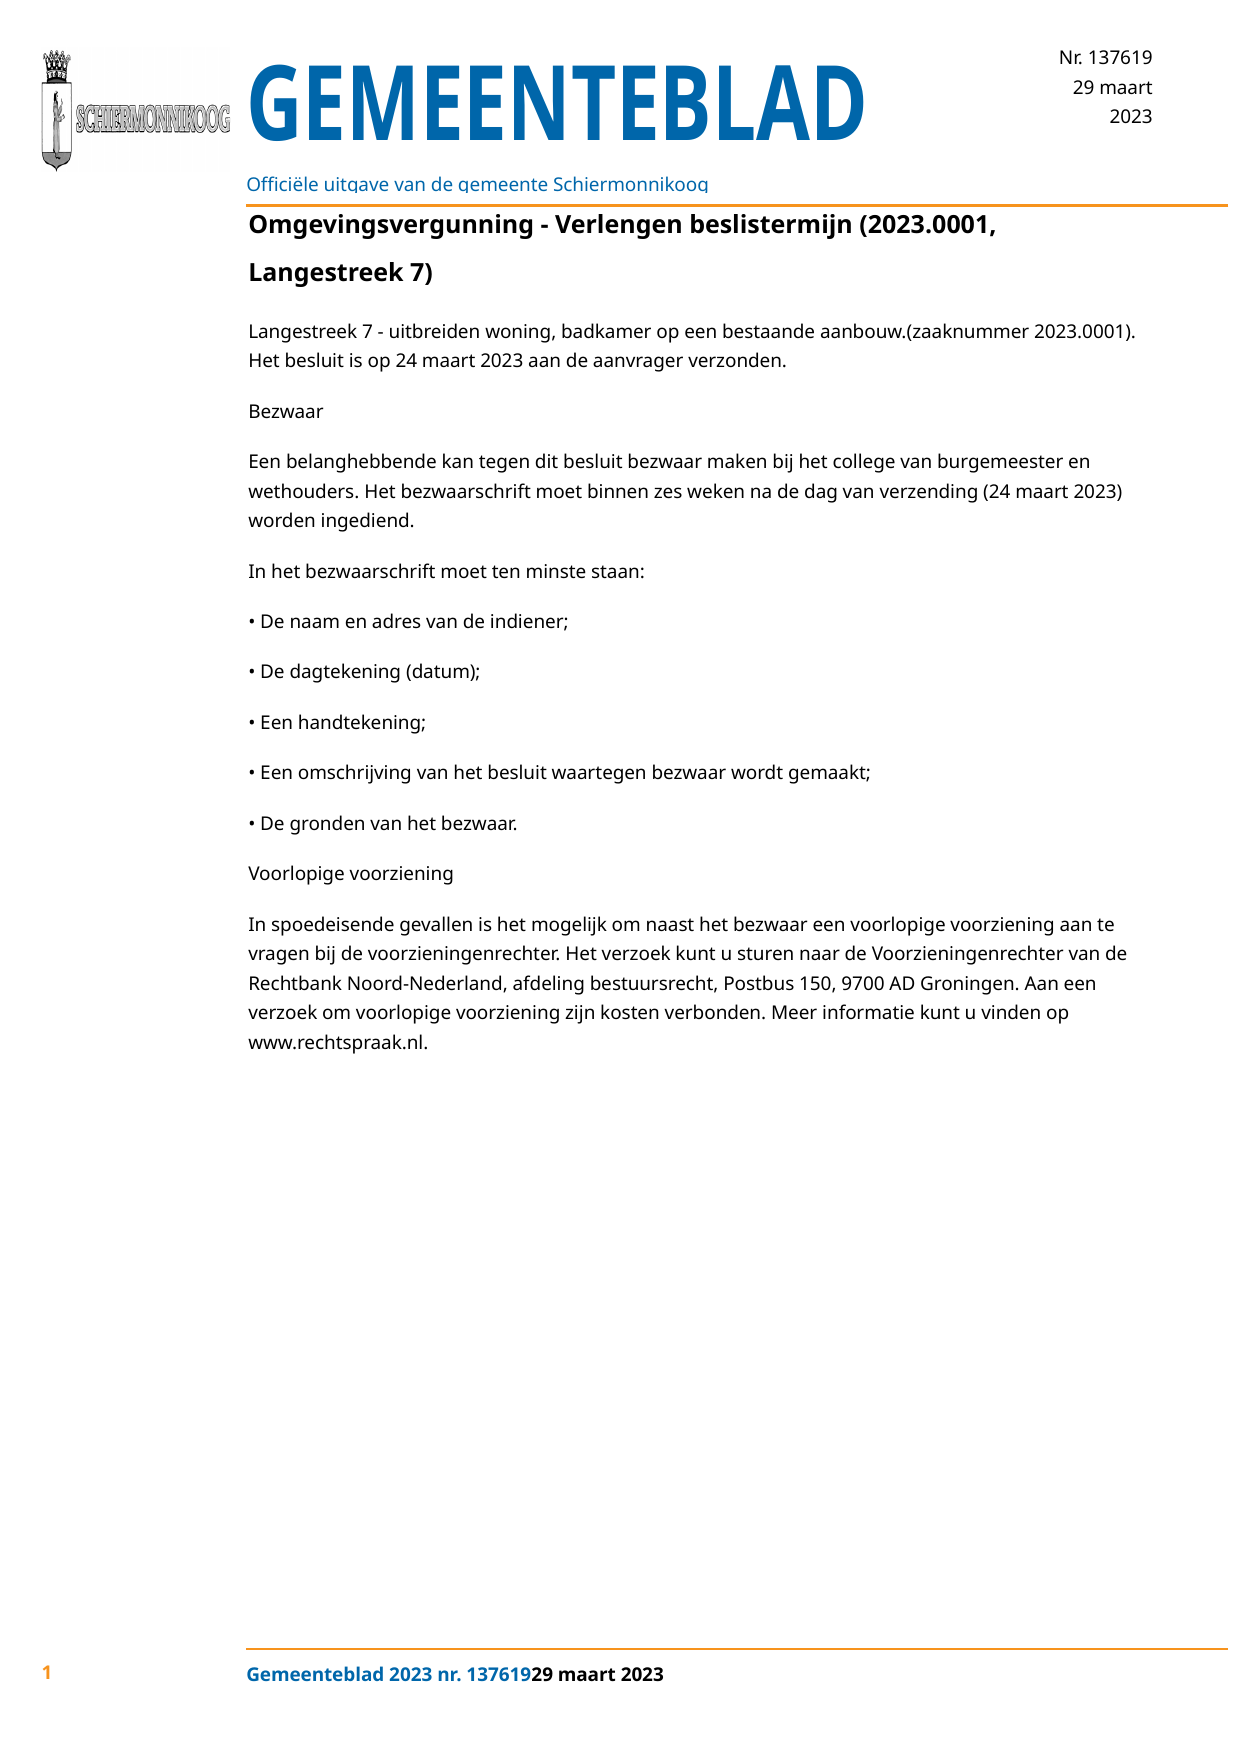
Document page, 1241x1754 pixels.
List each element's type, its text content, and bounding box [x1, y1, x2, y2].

picture [41, 47, 231, 172]
text Een belanghebbende kan tegen dit besluit bezwaar maken bij het college van burgemeester en wethouders. Het bezwaarschrift moet binnen zes weken na de dag van verzending (24 maart 2023) worden ingediend. [248, 448, 1152, 533]
text • De dagtekening (datum); [248, 659, 1152, 684]
text In het bezwaarschrift moet ten minste staan: [248, 558, 1152, 584]
text • De naam en adres van de indiener; [248, 608, 1152, 634]
text Langestreek 7 - uitbreiden woning, badkamer op een bestaande aanbouw.(zaaknummer 2023.0001). Het besluit is op 24 maart 2023 aan de aanvrager verzonden. [248, 318, 1152, 373]
text Bezwaar [248, 398, 1152, 424]
text • Een handtekening; [248, 709, 1152, 735]
text In spoedeisende gevallen is het mogelijk om naast het bezwaar een voorlopige voorziening aan te vragen bij de voorzieningenrechter. Het verzoek kunt u sturen naar de Voorzieningenrechter van de Rechtbank Noord-Nederland, afdeling bestuursrecht, Postbus 150, 9700 AD Groningen. Aan een verzoek om voorlopige voorziening zijn kosten verbonden. Meer informatie kunt u vinden op www.rechtspraak.nl. [248, 911, 1152, 1055]
text Omgevingsvergunning - Verlengen beslistermijn (2023.0001, Langestreek 7) [248, 207, 1152, 288]
text • De gronden van het bezwaar. [248, 810, 1152, 836]
text • Een omschrijving van het besluit waartegen bezwaar wordt gemaakt; [248, 759, 1152, 785]
text Voorlopige voorziening [248, 860, 1152, 886]
